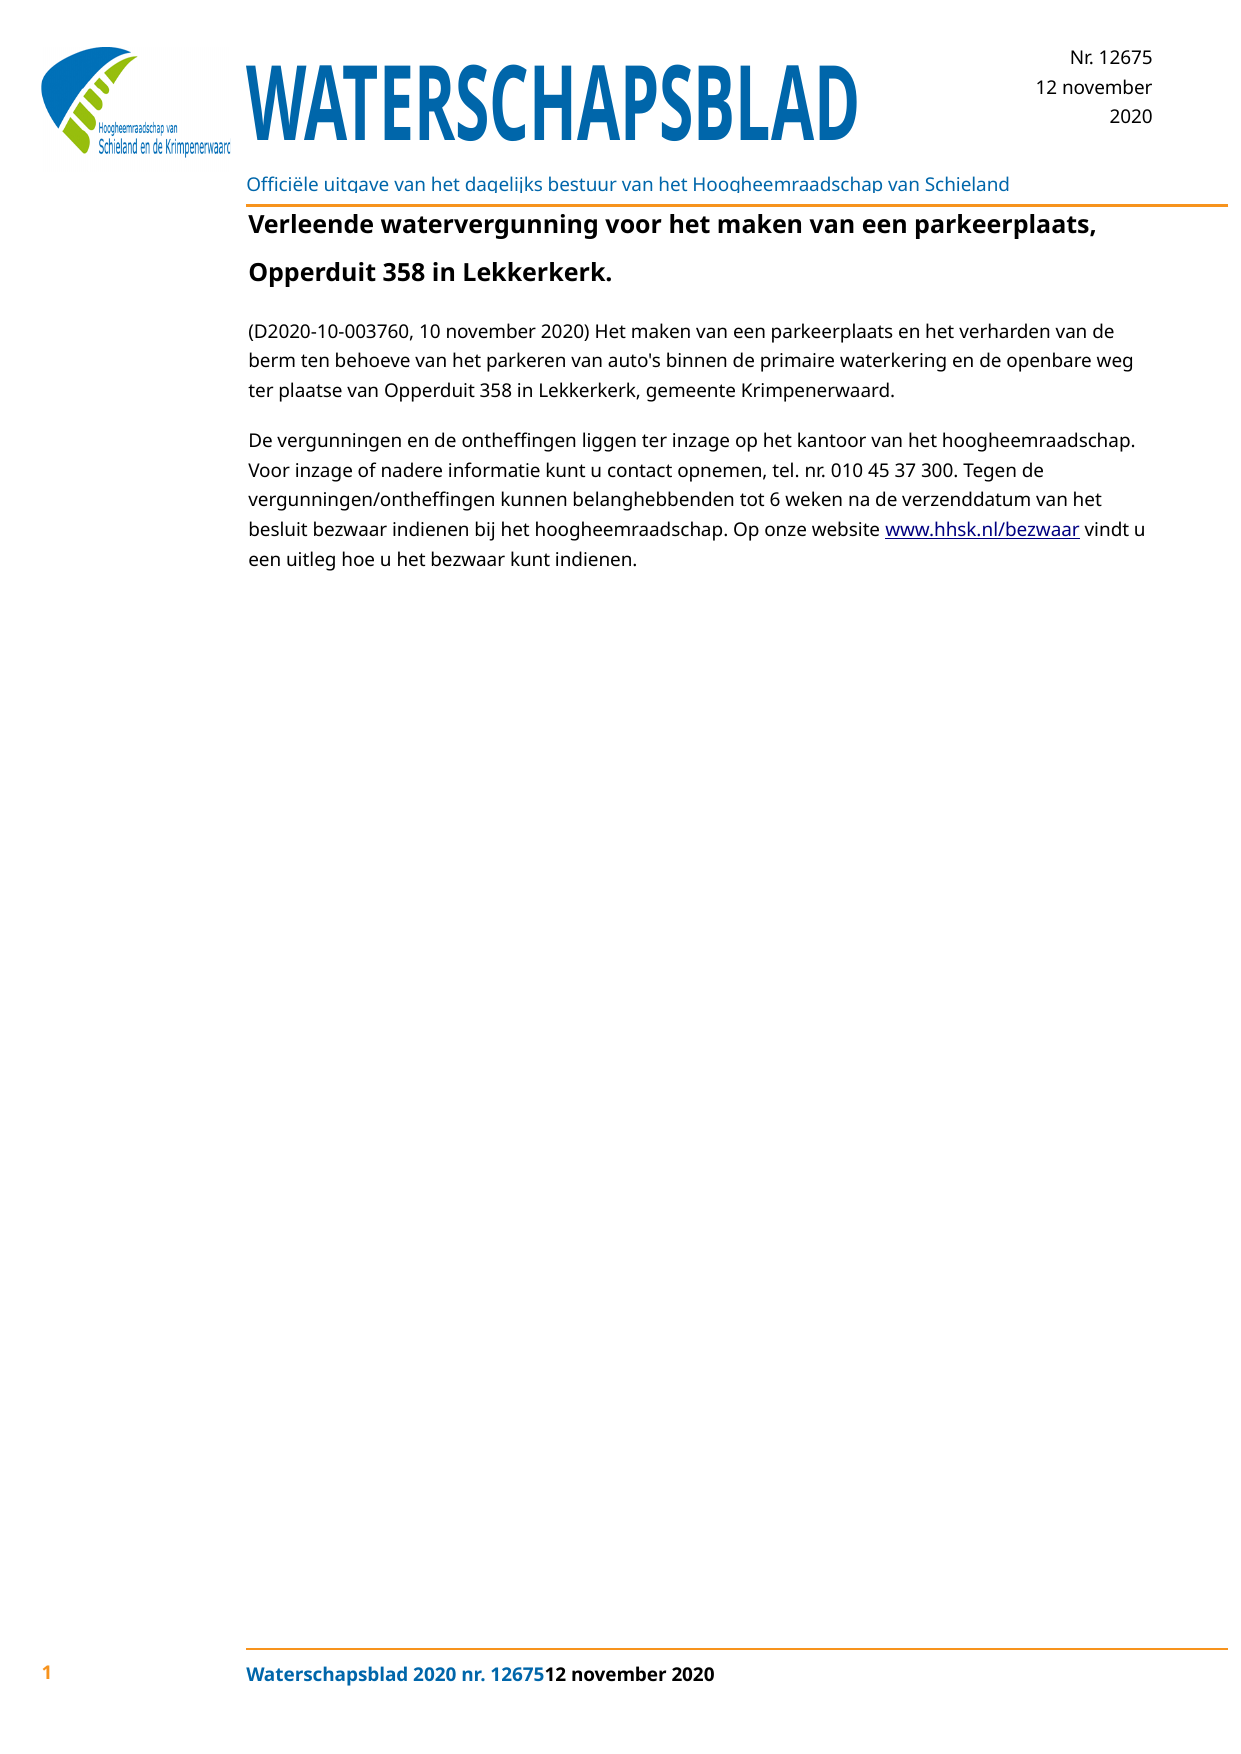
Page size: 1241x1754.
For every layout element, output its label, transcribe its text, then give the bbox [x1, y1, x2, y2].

text (D2020-10-003760, 10 november 2020) Het maken van een parkeerplaats en het verharden van de berm ten behoeve van het parkeren van auto's binnen de primaire waterkering en de openbare weg ter plaatse van Opperduit 358 in Lekkerkerk, gemeente Krimpenerwaard. [248, 318, 1152, 403]
text Verleende watervergunning voor het maken van een parkeerplaats, Opperduit 358 in Lekkerkerk. [248, 207, 1152, 288]
text De vergunningen en de ontheffingen liggen ter inzage op het kantoor van het hoogheemraadschap. Voor inzage of nadere informatie kunt u contact opnemen, tel. nr. 010 45 37 300. Tegen de vergunningen/ontheffingen kunnen belanghebbenden tot 6 weken na de verzenddatum van het besluit bezwaar indienen bij het hoogheemraadschap. Op onze website www.hhsk.nl/bezwaar vindt u een uitleg hoe u het bezwaar kunt indienen. [248, 427, 1152, 572]
picture [41, 47, 231, 172]
